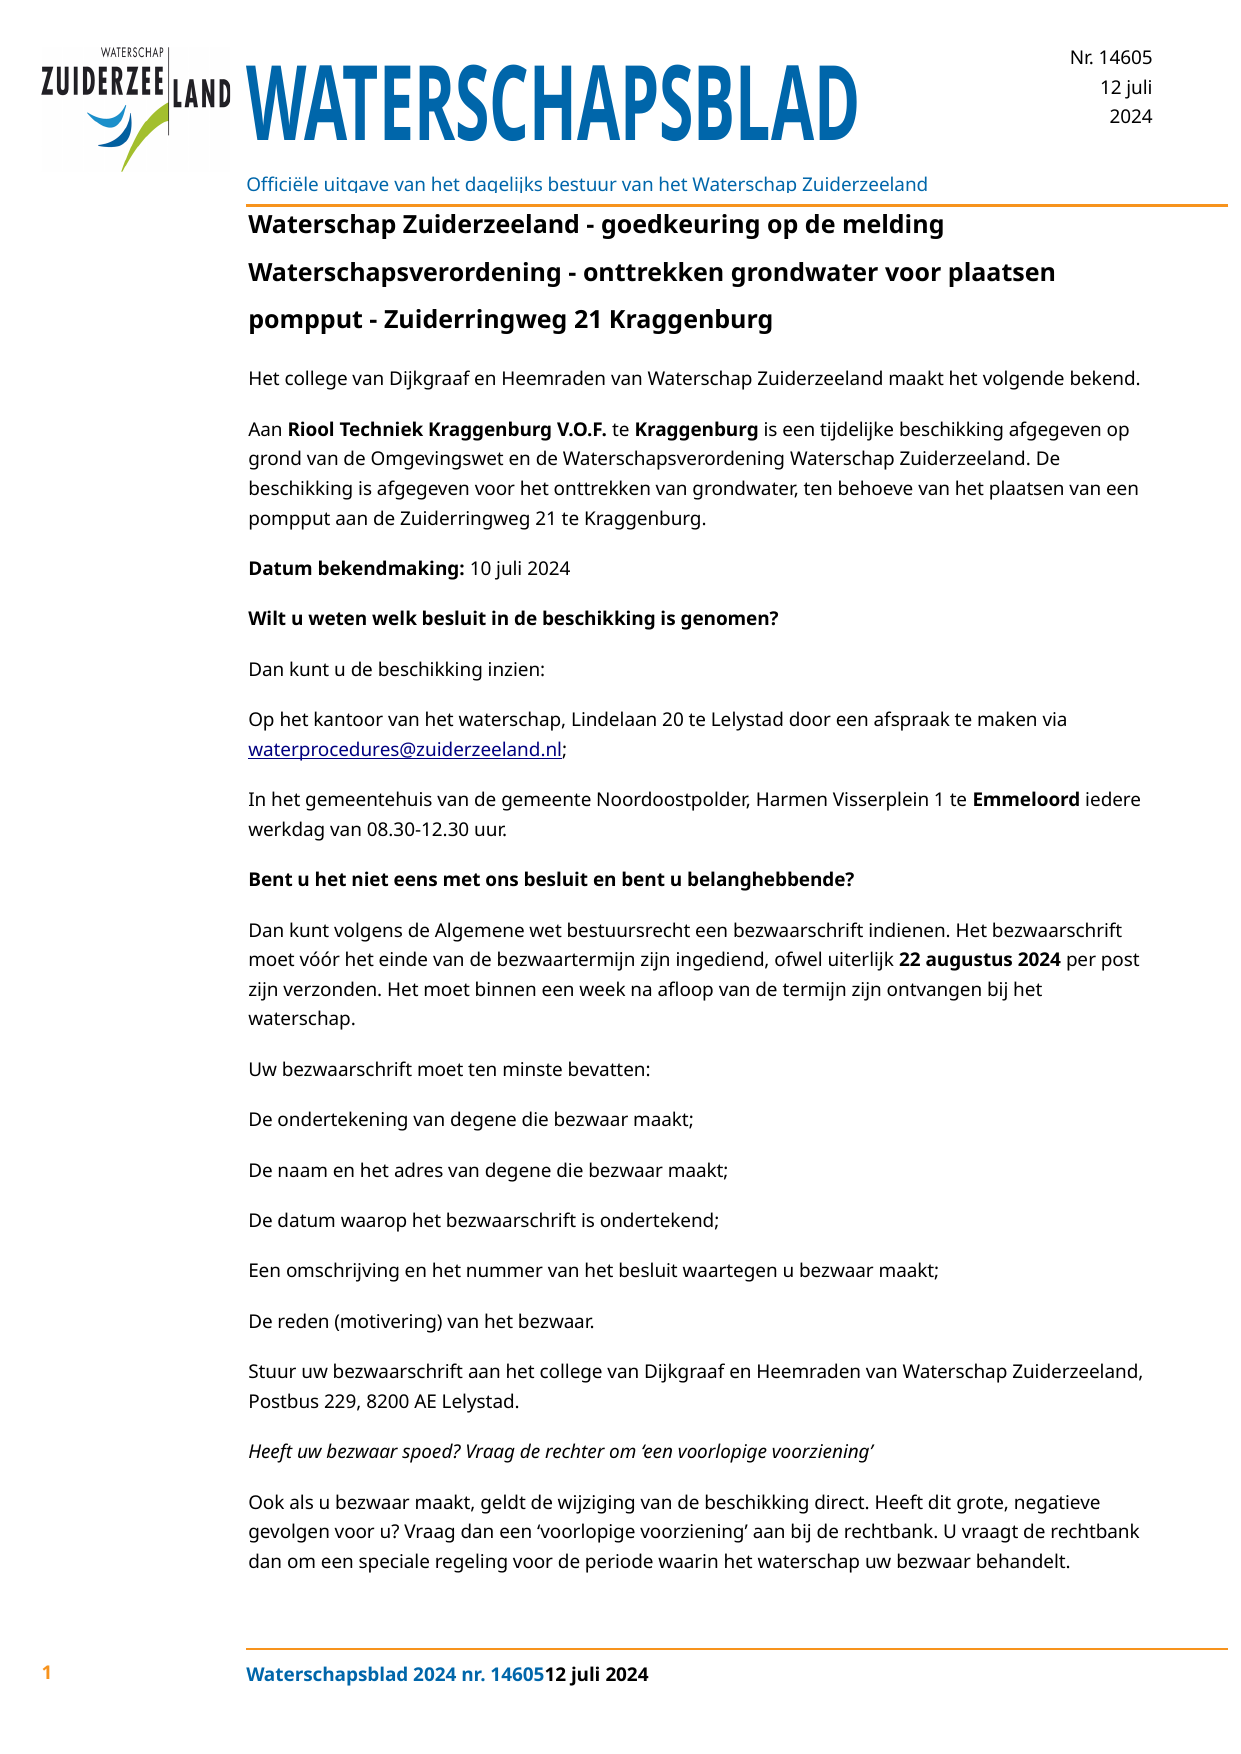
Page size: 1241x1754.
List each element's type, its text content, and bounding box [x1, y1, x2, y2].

text Heeft uw bezwaar spoed? Vraag de rechter om ‘een voorlopige voorziening’ [248, 1438, 1152, 1464]
text Op het kantoor van het waterschap, Lindelaan 20 te Lelystad door een afspraak te maken via waterprocedures@zuiderzeeland.nl; [248, 706, 1152, 762]
text Een omschrijving en het nummer van het besluit waartegen u bezwaar maakt; [248, 1258, 1152, 1283]
text De datum waarop het bezwaarschrift is ondertekend; [248, 1207, 1152, 1233]
text Bent u het niet eens met ons besluit en bent u belanghebbende? [248, 866, 1152, 892]
text Dan kunt volgens de Algemene wet bestuursrecht een bezwaarschrift indienen. Het bezwaarschrift moet vóór het einde van de bezwaartermijn zijn ingediend, ofwel uiterlijk 22 augustus 2024 per post zijn verzonden. Het moet binnen een week na afloop van de termijn zijn ontvangen bij het waterschap. [248, 917, 1152, 1031]
text Aan Riool Techniek Kraggenburg V.O.F. te Kraggenburg is een tijdelijke beschikking afgegeven op grond van de Omgevingswet en de Waterschapsverordening Waterschap Zuiderzeeland. De beschikking is afgegeven voor het onttrekken van grondwater, ten behoeve van het plaatsen van een pompput aan de Zuiderringweg 21 te Kraggenburg. [248, 416, 1152, 530]
text De reden (motivering) van het bezwaar. [248, 1308, 1152, 1334]
text Waterschap Zuiderzeeland - goedkeuring op de melding Waterschapsverordening - onttrekken grondwater voor plaatsen pompput - Zuiderringweg 21 Kraggenburg [248, 207, 1152, 336]
text Ook als u bezwaar maakt, geldt de wijziging van de beschikking direct. Heeft dit grote, negatieve gevolgen voor u? Vraag dan een ‘voorlopige voorziening’ aan bij de rechtbank. U vraagt de rechtbank dan om een speciale regeling voor de periode waarin het waterschap uw bezwaar behandelt. [248, 1489, 1152, 1574]
text Het college van Dijkgraaf en Heemraden van Waterschap Zuiderzeeland maakt het volgende bekend. [248, 366, 1152, 391]
text Datum bekendmaking: 10 juli 2024 [248, 555, 1152, 581]
text De naam en het adres van degene die bezwaar maakt; [248, 1157, 1152, 1182]
text De ondertekening van degene die bezwaar maakt; [248, 1106, 1152, 1132]
text In het gemeentehuis van de gemeente Noordoostpolder, Harmen Visserplein 1 te Emmeloord iedere werkdag van 08.30-12.30 uur. [248, 786, 1152, 842]
text Stuur uw bezwaarschrift aan het college van Dijkgraaf en Heemraden van Waterschap Zuiderzeeland, Postbus 229, 8200 AE Lelystad. [248, 1358, 1152, 1414]
text Dan kunt u de beschikking inzien: [248, 656, 1152, 682]
text Wilt u weten welk besluit in de beschikking is genomen? [248, 606, 1152, 631]
picture [41, 47, 231, 172]
text Uw bezwaarschrift moet ten minste bevatten: [248, 1056, 1152, 1082]
